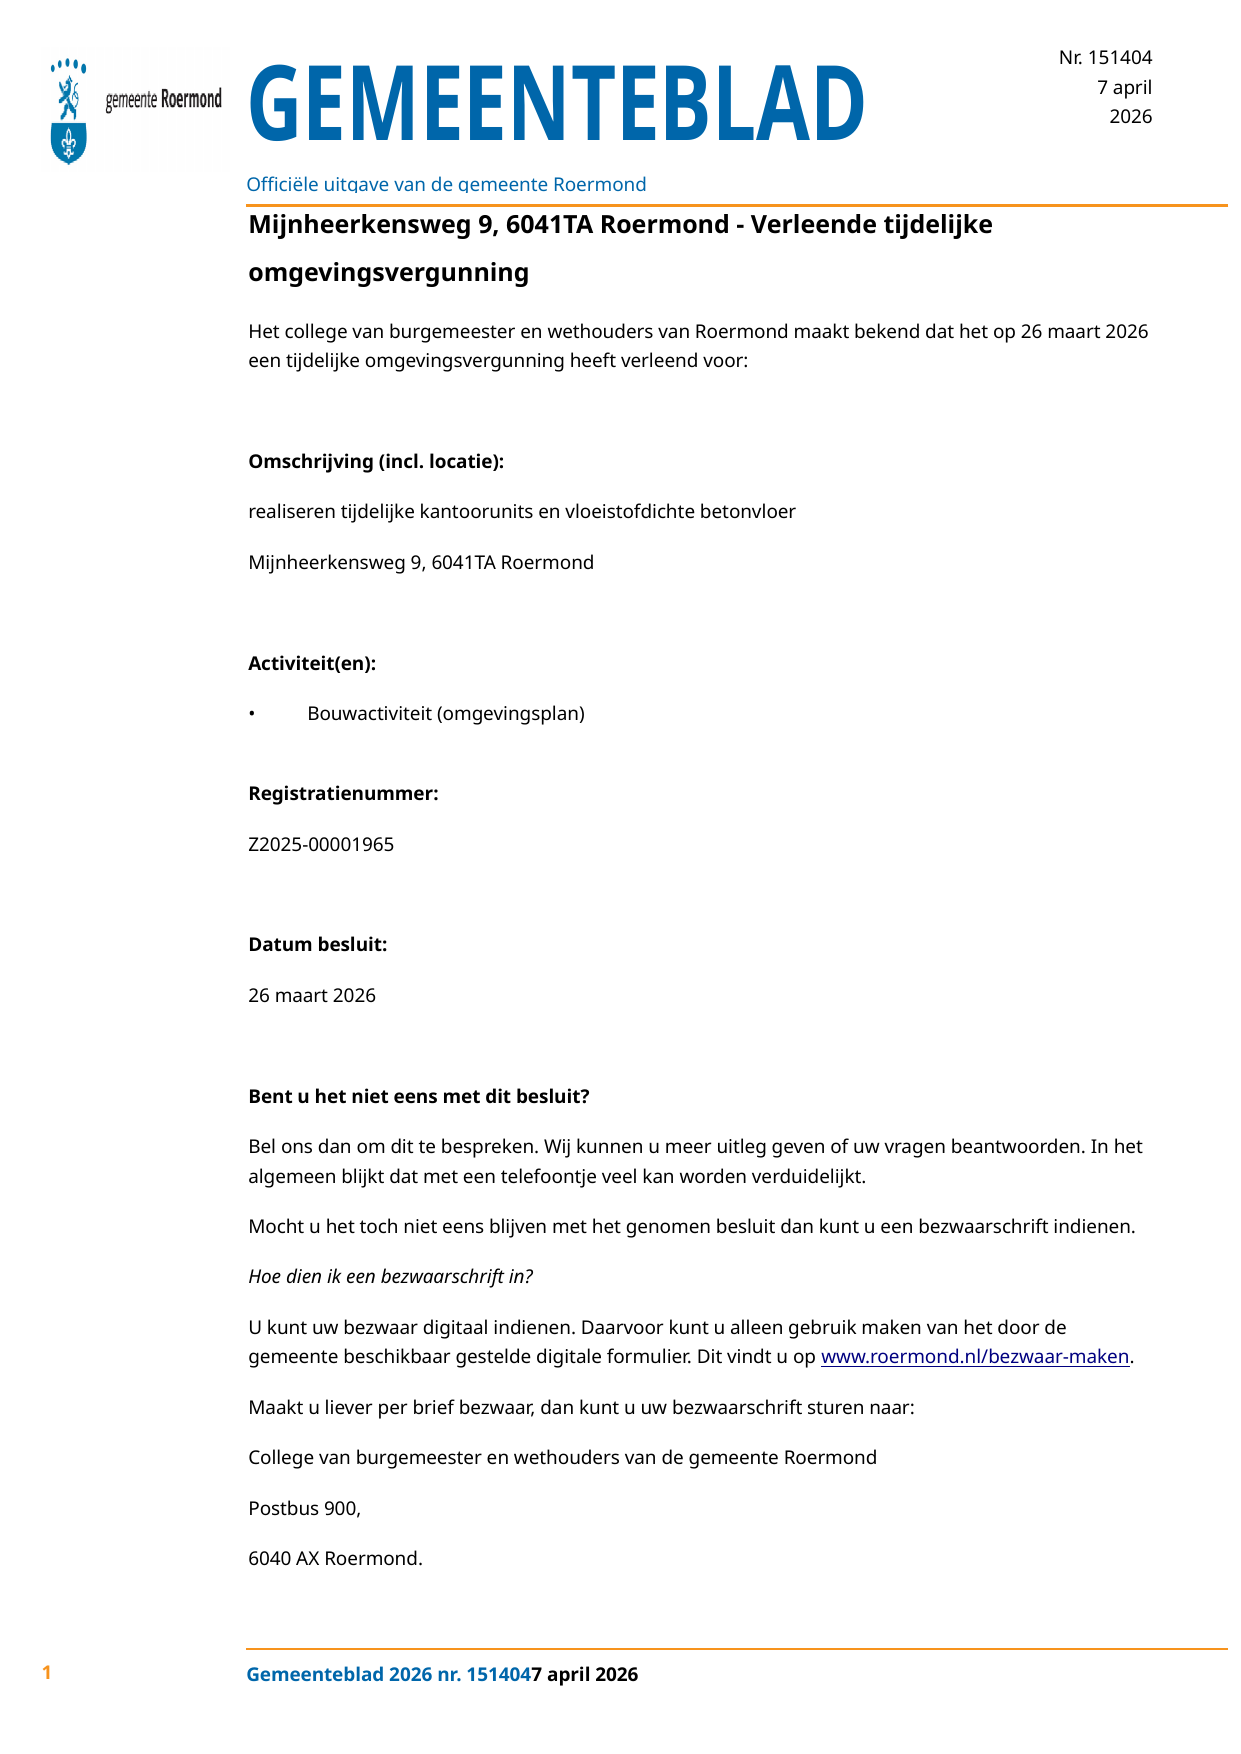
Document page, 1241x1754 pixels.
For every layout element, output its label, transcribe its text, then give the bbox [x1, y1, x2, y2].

text Activiteit(en): [248, 650, 1152, 676]
picture [41, 47, 231, 172]
text Datum besluit: [248, 932, 1152, 957]
text Maakt u liever per brief bezwaar, dan kunt u uw bezwaarschrift sturen naar: [248, 1394, 1152, 1420]
text College van burgemeester en wethouders van de gemeente Roermond [248, 1444, 1152, 1470]
text U kunt uw bezwaar digitaal indienen. Daarvoor kunt u alleen gebruik maken van het door de gemeente beschikbaar gestelde digitale formulier. Dit vindt u op www.roermond.nl/bezwaar-maken. [248, 1314, 1152, 1369]
text Mijnheerkensweg 9, 6041TA Roermond - Verleende tijdelijke omgevingsvergunning [248, 207, 1152, 288]
text Registratienummer: [248, 780, 1152, 806]
text Hoe dien ik een bezwaarschrift in? [248, 1264, 1152, 1289]
text Z2025-00001965 [248, 831, 1152, 857]
list Bouwactiviteit (omgevingsplan) [248, 700, 1152, 726]
text Bent u het niet eens met dit besluit? [248, 1083, 1152, 1109]
text realiseren tijdelijke kantoorunits en vloeistofdichte betonvloer [248, 499, 1152, 524]
text Het college van burgemeester en wethouders van Roermond maakt bekend dat het op 26 maart 2026 een tijdelijke omgevingsvergunning heeft verleend voor: [248, 318, 1152, 373]
text Mijnheerkensweg 9, 6041TA Roermond [248, 549, 1152, 575]
text Bel ons dan om dit te bespreken. Wij kunnen u meer uitleg geven of uw vragen beantwoorden. In het algemeen blijkt dat met een telefoontje veel kan worden verduidelijkt. [248, 1133, 1152, 1189]
text 26 maart 2026 [248, 982, 1152, 1008]
text Omschrijving (incl. locatie): [248, 448, 1152, 474]
text Mocht u het toch niet eens blijven met het genomen besluit dan kunt u een bezwaarschrift indienen. [248, 1213, 1152, 1239]
text 6040 AX Roermond. [248, 1545, 1152, 1571]
text Postbus 900, [248, 1495, 1152, 1521]
